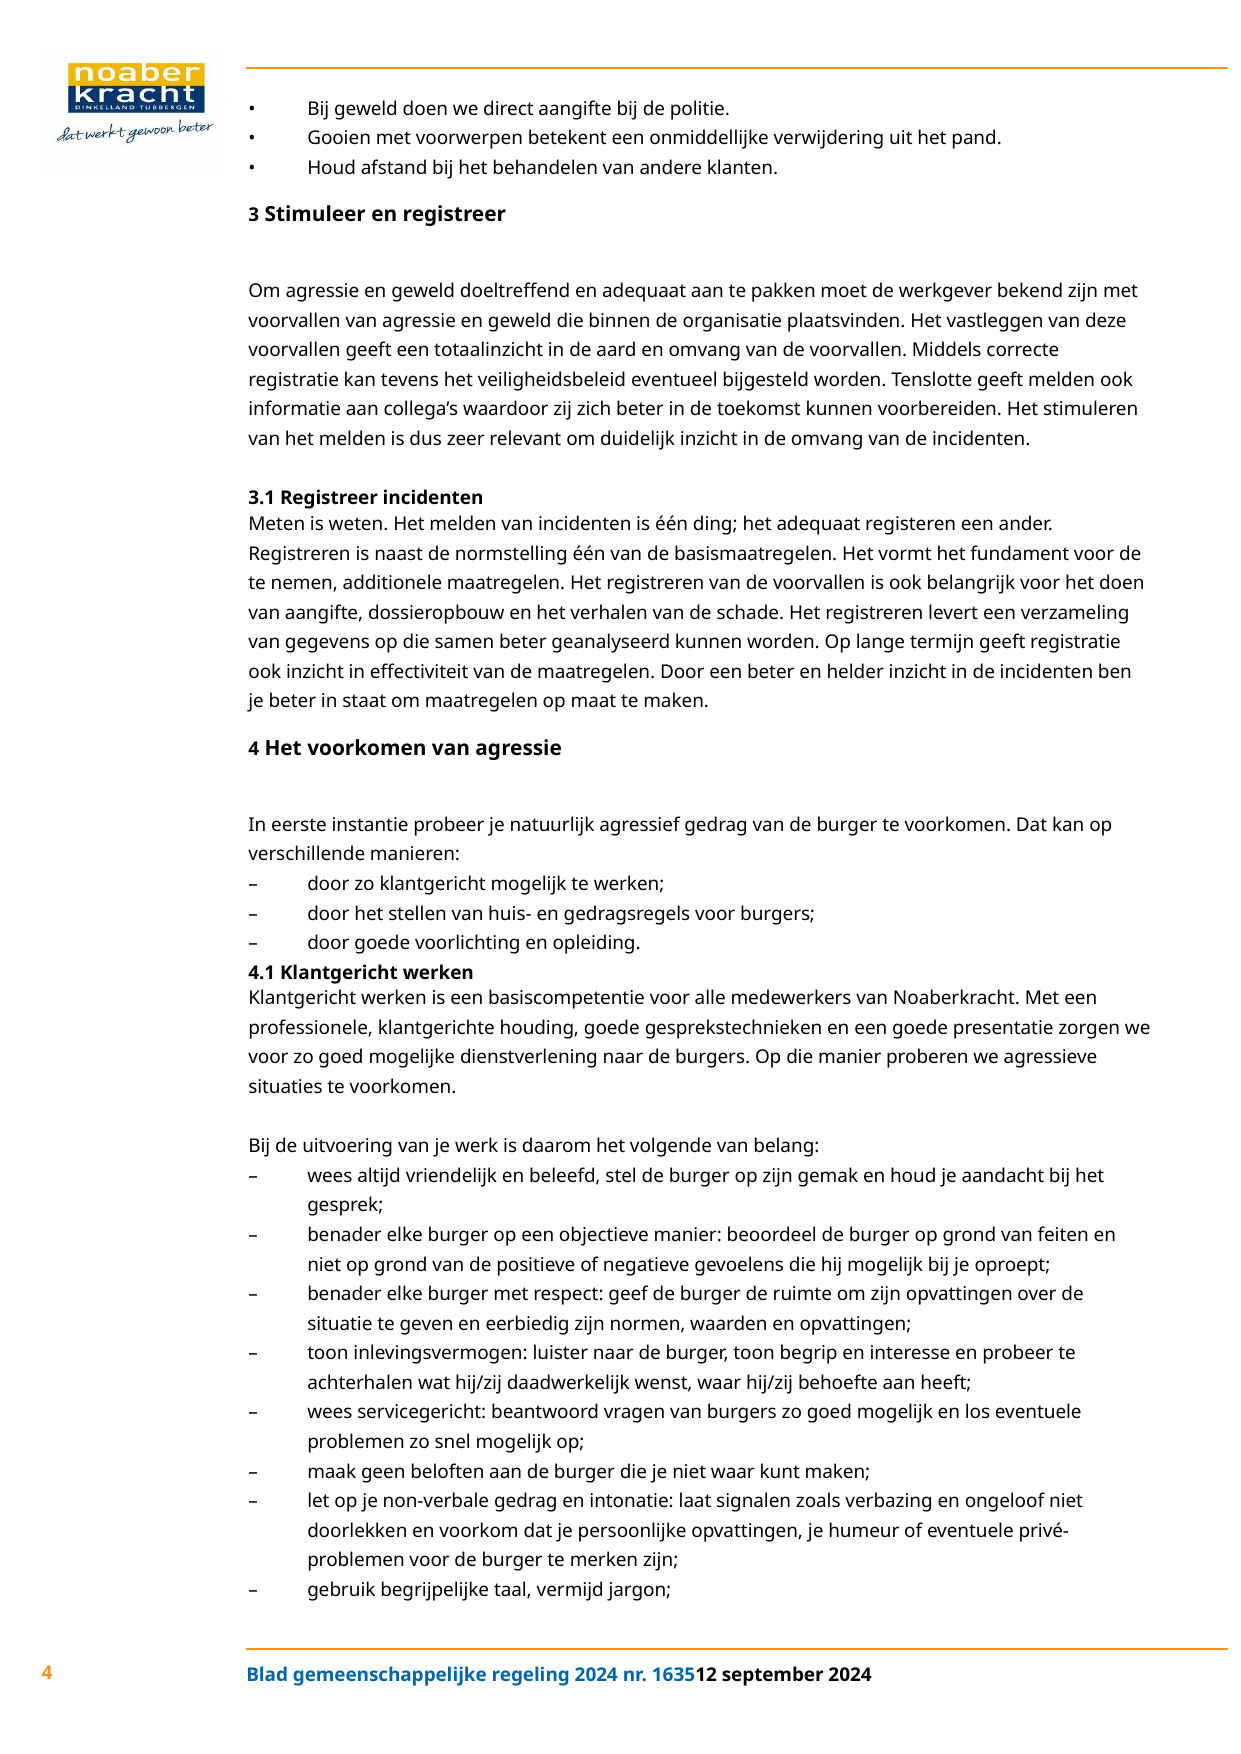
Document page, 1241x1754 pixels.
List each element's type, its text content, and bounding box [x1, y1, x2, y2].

list benader elke burger op een objectieve manier: beoordeel de burger op grond van feiten en niet op grond van de positieve of negatieve gevoelens die hij mogelijk bij je oproept; [248, 1221, 1152, 1277]
text Om agressie en geweld doeltreffend en adequaat aan te pakken moet de werkgever bekend zijn met voorvallen van agressie en geweld die binnen de organisatie plaatsvinden. Het vastleggen van deze voorvallen geeft een totaalinzicht in de aard en omvang van de voorvallen. Middels correcte registratie kan tevens het veiligheidsbeleid eventueel bijgesteld worden. Tenslotte geeft melden ook informatie aan collega’s waardoor zij zich beter in de toekomst kunnen voorbereiden. Het stimuleren van het melden is dus zeer relevant om duidelijk inzicht in de omvang van de incidenten. [248, 277, 1152, 451]
text 4.1 Klantgericht werken [248, 959, 1152, 984]
list Bij geweld doen we direct aangifte bij de politie. [248, 95, 1152, 121]
text 4 Het voorkomen van agressie [248, 733, 1152, 762]
text Klantgericht werken is een basiscompetentie voor alle medewerkers van Noaberkracht. Met een professionele, klantgerichte houding, goede gesprekstechnieken en een goede presentatie zorgen we voor zo goed mogelijke dienstverlening naar de burgers. Op die manier proberen we agressieve situaties te voorkomen. [248, 984, 1152, 1099]
text In eerste instantie probeer je natuurlijk agressief gedrag van de burger te voorkomen. Dat kan op verschillende manieren: [248, 811, 1152, 866]
list wees servicegericht: beantwoord vragen van burgers zo goed mogelijk en los eventuele problemen zo snel mogelijk op; [248, 1399, 1152, 1454]
list Houd afstand bij het behandelen van andere klanten. [248, 154, 1152, 180]
list maak geen beloften aan de burger die je niet waar kunt maken; [248, 1458, 1152, 1484]
list door goede voorlichting en opleiding. [248, 929, 1152, 955]
list door zo klantgericht mogelijk te werken; [248, 870, 1152, 896]
list wees altijd vriendelijk en beleefd, stel de burger op zijn gemak en houd je aandacht bij het gesprek; [248, 1162, 1152, 1217]
text 3 Stimuleer en registreer [248, 199, 1152, 228]
text 3.1 Registreer incidenten [248, 484, 1152, 510]
list let op je non-verbale gedrag en intonatie: laat signalen zoals verbazing en ongeloof niet doorlekken en voorkom dat je persoonlijke opvattingen, je humeur of eventuele privé-problemen voor de burger te merken zijn; [248, 1487, 1152, 1572]
picture [41, 47, 231, 172]
list benader elke burger met respect: geef de burger de ruimte om zijn opvattingen over de situatie te geven en eerbiedig zijn normen, waarden en opvattingen; [248, 1280, 1152, 1336]
list Gooien met voorwerpen betekent een onmiddellijke verwijdering uit het pand. [248, 124, 1152, 150]
list gebruik begrijpelijke taal, vermijd jargon; [248, 1576, 1152, 1602]
list door het stellen van huis- en gedragsregels voor burgers; [248, 900, 1152, 925]
text Bij de uitvoering van je werk is daarom het volgende van belang: [248, 1132, 1152, 1158]
text Meten is weten. Het melden van incidenten is één ding; het adequaat registeren een ander. Registreren is naast de normstelling één van de basismaatregelen. Het vormt het fundament voor de te nemen, additionele maatregelen. Het registreren van de voorvallen is ook belangrijk voor het doen van aangifte, dossieropbouw en het verhalen van de schade. Het registreren levert een verzameling van gegevens op die samen beter geanalyseerd kunnen worden. Op lange termijn geeft registratie ook inzicht in effectiviteit van de maatregelen. Door een beter en helder inzicht in de incidenten ben je beter in staat om maatregelen op maat te maken. [248, 510, 1152, 713]
list toon inlevingsvermogen: luister naar de burger, toon begrip en interesse en probeer te achterhalen wat hij/zij daadwerkelijk wenst, waar hij/zij behoefte aan heeft; [248, 1339, 1152, 1395]
